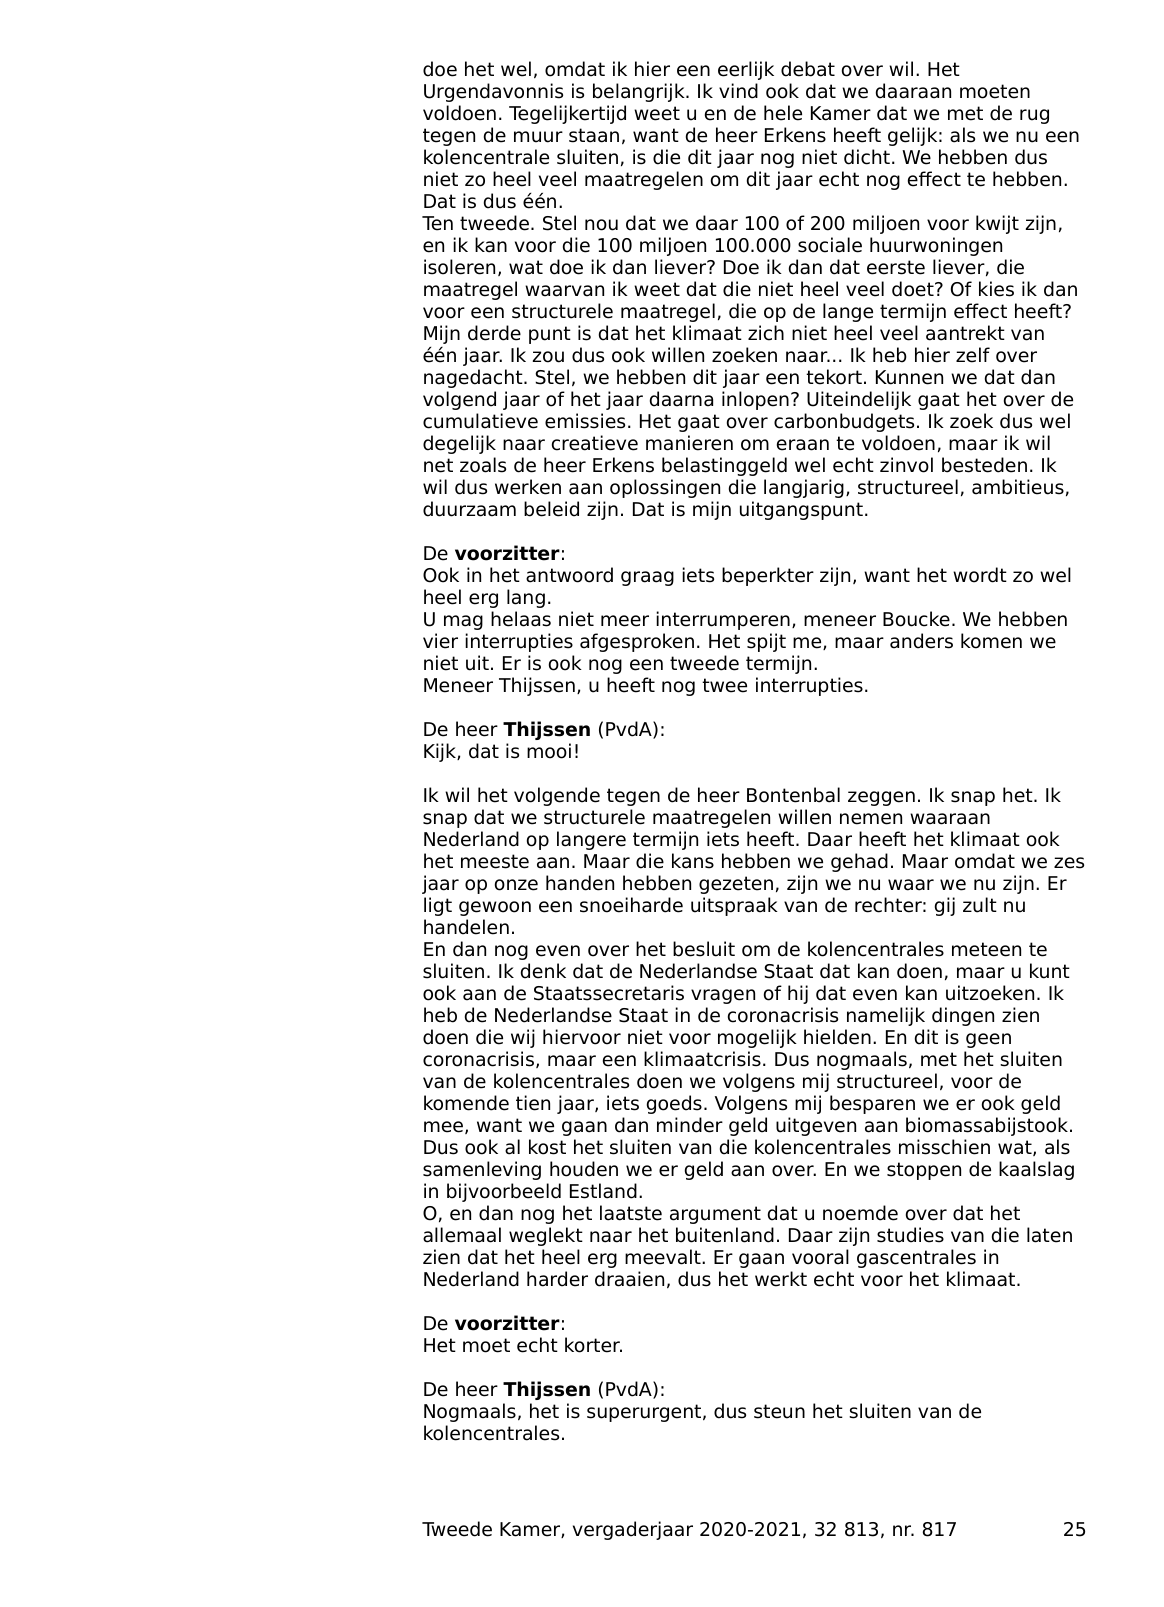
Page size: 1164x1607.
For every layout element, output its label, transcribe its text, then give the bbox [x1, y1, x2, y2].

text Kijk, dat is mooi! [422, 741, 1087, 763]
text Mijn derde punt is dat het klimaat zich niet heel veel aantrekt van één jaar. Ik zou dus ook willen zoeken naar... Ik heb hier zelf over nagedacht. Stel, we hebben dit jaar een tekort. Kunnen we dat dan volgend jaar of het jaar daarna inlopen? Uiteindelijk gaat het over de cumulatieve emissies. Het gaat over carbonbudgets. Ik zoek dus wel degelijk naar creatieve manieren om eraan te voldoen, maar ik wil net zoals de heer Erkens belastinggeld wel echt zinvol besteden. Ik wil dus werken aan oplossingen die langjarig, structureel, ambitieus, duurzaam beleid zijn. Dat is mijn uitgangspunt. [422, 323, 1087, 521]
text Meneer Thijssen, u heeft nog twee interrupties. [422, 675, 1087, 697]
text O, en dan nog het laatste argument dat u noemde over dat het allemaal weglekt naar het buitenland. Daar zijn studies van die laten zien dat het heel erg meevalt. Er gaan vooral gascentrales in Nederland harder draaien, dus het werkt echt voor het klimaat. [422, 1203, 1087, 1291]
text De heer Thijssen (PvdA): [422, 719, 1087, 741]
text En dan nog even over het besluit om de kolencentrales meteen te sluiten. Ik denk dat de Nederlandse Staat dat kan doen, maar u kunt ook aan de Staatssecretaris vragen of hij dat even kan uitzoeken. Ik heb de Nederlandse Staat in de coronacrisis namelijk dingen zien doen die wij hiervoor niet voor mogelijk hielden. En dit is geen coronacrisis, maar een klimaatcrisis. Dus nogmaals, met het sluiten van de kolencentrales doen we volgens mij structureel, voor de komende tien jaar, iets goeds. Volgens mij besparen we er ook geld mee, want we gaan dan minder geld uitgeven aan biomassabijstook. Dus ook al kost het sluiten van die kolencentrales misschien wat, als samenleving houden we er geld aan over. En we stoppen de kaalslag in bijvoorbeeld Estland. [422, 939, 1087, 1203]
text Ik wil het volgende tegen de heer Bontenbal zeggen. Ik snap het. Ik snap dat we structurele maatregelen willen nemen waaraan Nederland op langere termijn iets heeft. Daar heeft het klimaat ook het meeste aan. Maar die kans hebben we gehad. Maar omdat we zes jaar op onze handen hebben gezeten, zijn we nu waar we nu zijn. Er ligt gewoon een snoeiharde uitspraak van de rechter: gij zult nu handelen. [422, 785, 1087, 939]
text Nogmaals, het is superurgent, dus steun het sluiten van de kolencentrales. [422, 1401, 1087, 1445]
text Ten tweede. Stel nou dat we daar 100 of 200 miljoen voor kwijt zijn, en ik kan voor die 100 miljoen 100.000 sociale huurwoningen isoleren, wat doe ik dan liever? Doe ik dan dat eerste liever, die maatregel waarvan ik weet dat die niet heel veel doet? Of kies ik dan voor een structurele maatregel, die op de lange termijn effect heeft? [422, 213, 1087, 323]
text doe het wel, omdat ik hier een eerlijk debat over wil. Het Urgendavonnis is belangrijk. Ik vind ook dat we daaraan moeten voldoen. Tegelijkertijd weet u en de hele Kamer dat we met de rug tegen de muur staan, want de heer Erkens heeft gelijk: als we nu een kolencentrale sluiten, is die dit jaar nog niet dicht. We hebben dus niet zo heel veel maatregelen om dit jaar echt nog effect te hebben. Dat is dus één. [422, 59, 1087, 213]
text De heer Thijssen (PvdA): [422, 1379, 1087, 1401]
text Het moet echt korter. [422, 1335, 1087, 1357]
text Ook in het antwoord graag iets beperkter zijn, want het wordt zo wel heel erg lang. [422, 565, 1087, 609]
text De voorzitter: [422, 543, 1087, 565]
text De voorzitter: [422, 1313, 1087, 1335]
text U mag helaas niet meer interrumperen, meneer Boucke. We hebben vier interrupties afgesproken. Het spijt me, maar anders komen we niet uit. Er is ook nog een tweede termijn. [422, 609, 1087, 675]
